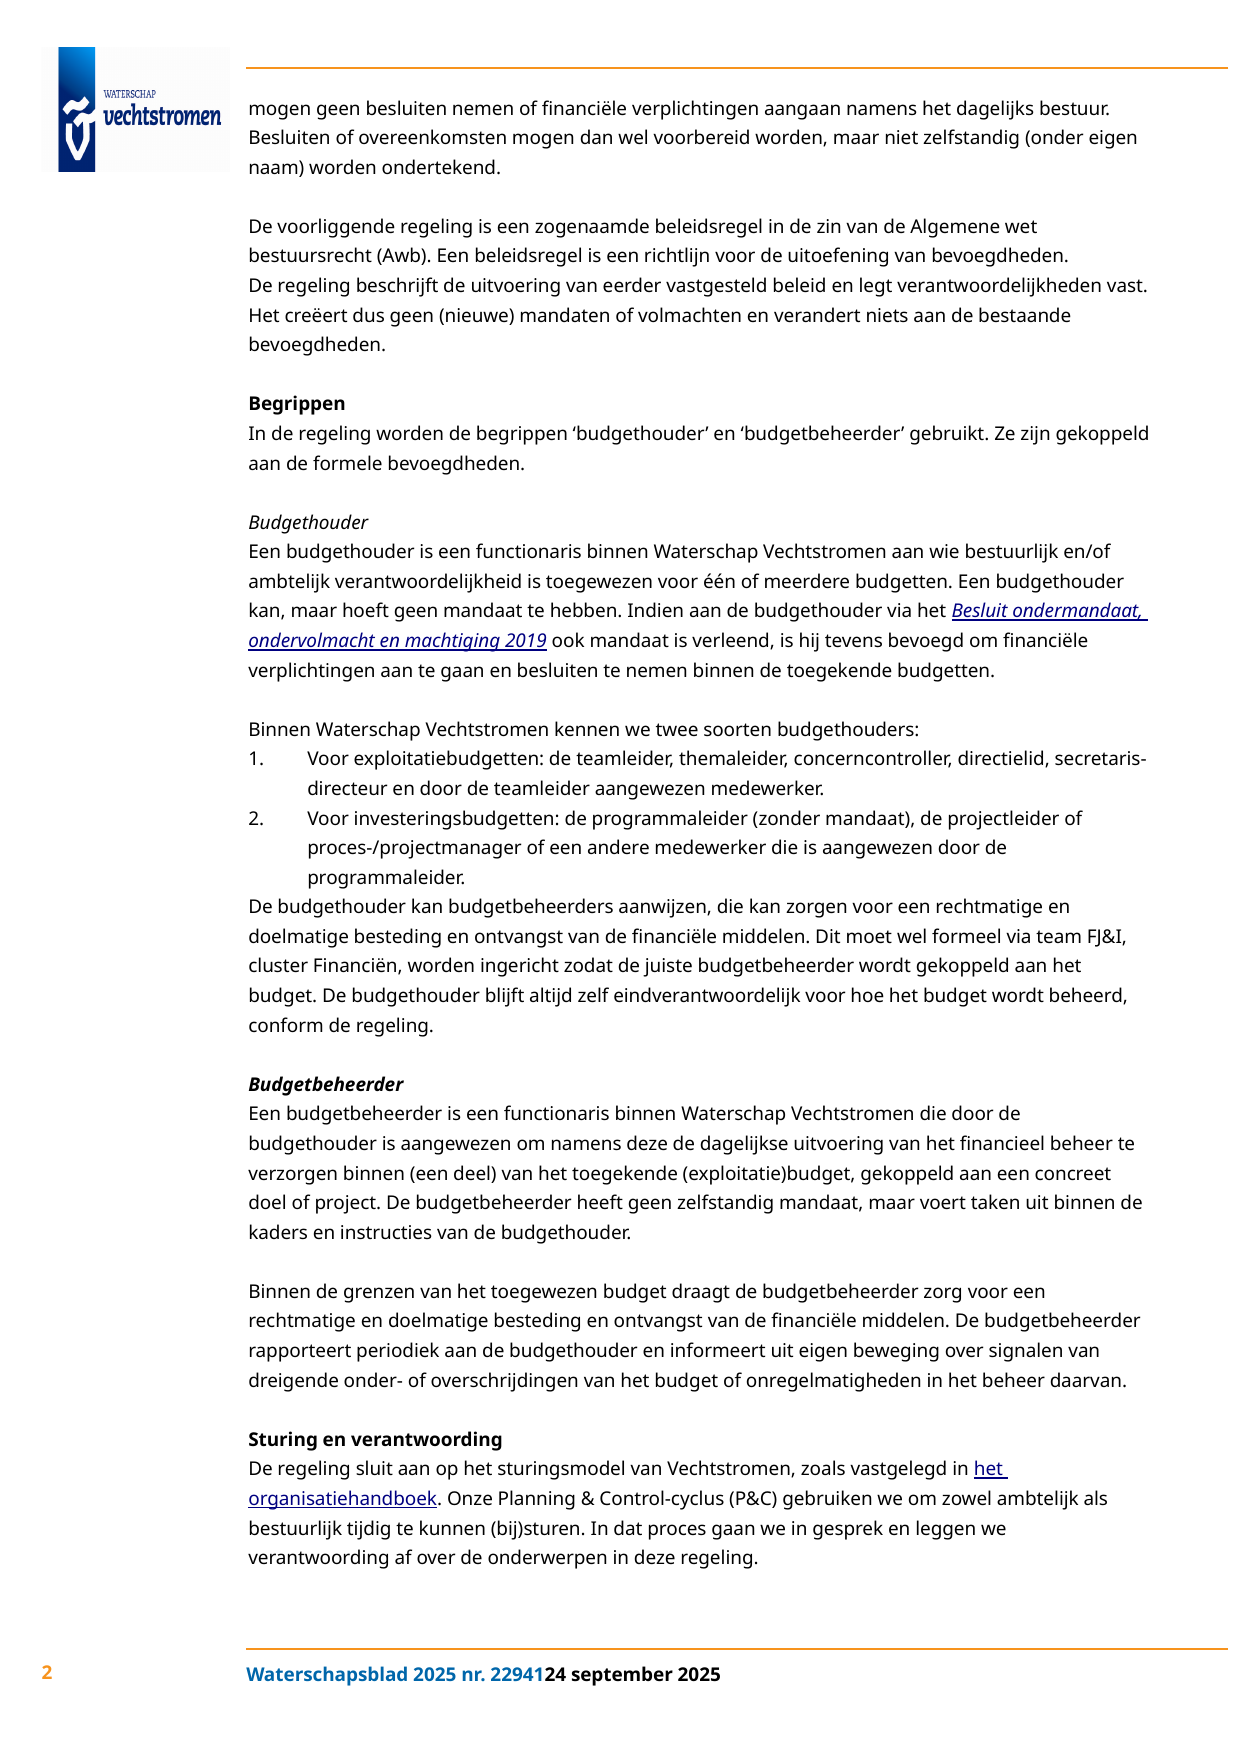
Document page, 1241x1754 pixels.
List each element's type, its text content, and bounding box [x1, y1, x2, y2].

text Een budgetbeheerder is een functionaris binnen Waterschap Vechtstromen die door de budgethouder is aangewezen om namens deze de dagelijkse uitvoering van het financieel beheer te verzorgen binnen (een deel) van het toegekende (exploitatie)budget, gekoppeld aan een concreet doel of project. De budgetbeheerder heeft geen zelfstandig mandaat, maar voert taken uit binnen de kaders en instructies van de budgethouder. [248, 1101, 1152, 1245]
text Binnen de grenzen van het toegewezen budget draagt de budgetbeheerder zorg voor een rechtmatige en doelmatige besteding en ontvangst van de financiële middelen. De budgetbeheerder rapporteert periodiek aan de budgethouder en informeert uit eigen beweging over signalen van dreigende onder- of overschrijdingen van het budget of onregelmatigheden in het beheer daarvan. [248, 1278, 1152, 1393]
text Sturing en verantwoording [248, 1426, 1152, 1452]
text De voorliggende regeling is een zogenaamde beleidsregel in de zin van de Algemene wet bestuursrecht (Awb). Een beleidsregel is een richtlijn voor de uitoefening van bevoegdheden. [248, 213, 1152, 268]
picture [41, 47, 231, 172]
text Budgetbeheerder [248, 1071, 1152, 1097]
text In de regeling worden de begrippen ‘budgethouder’ en ‘budgetbeheerder’ gebruikt. Ze zijn gekoppeld aan de formele bevoegdheden. [248, 420, 1152, 476]
text Een budgethouder is een functionaris binnen Waterschap Vechtstromen aan wie bestuurlijk en/of ambtelijk verantwoordelijkheid is toegewezen voor één of meerdere budgetten. Een budgethouder kan, maar hoeft geen mandaat te hebben. Indien aan de budgethouder via het Besluit ondermandaat, ondervolmacht en machtiging 2019 ook mandaat is verleend, is hij tevens bevoegd om financiële verplichtingen aan te gaan en besluiten te nemen binnen de toegekende budgetten. [248, 538, 1152, 683]
text Budgethouder [248, 509, 1152, 535]
list Voor exploitatiebudgetten: de teamleider, themaleider, concerncontroller, directielid, secretaris-directeur en door de teamleider aangewezen medewerker. [248, 746, 1152, 801]
text De regeling sluit aan op het sturingsmodel van Vechtstromen, zoals vastgelegd in het organisatiehandboek. Onze Planning & Control-cyclus (P&C) gebruiken we om zowel ambtelijk als bestuurlijk tijdig te kunnen (bij)sturen. In dat proces gaan we in gesprek en leggen we verantwoording af over de onderwerpen in deze regeling. [248, 1456, 1152, 1570]
text mogen geen besluiten nemen of financiële verplichtingen aangaan namens het dagelijks bestuur. Besluiten of overeenkomsten mogen dan wel voorbereid worden, maar niet zelfstandig (onder eigen naam) worden ondertekend. [248, 95, 1152, 180]
text Binnen Waterschap Vechtstromen kennen we twee soorten budgethouders: [248, 716, 1152, 742]
text De budgethouder kan budgetbeheerders aanwijzen, die kan zorgen voor een rechtmatige en doelmatige besteding en ontvangst van de financiële middelen. Dit moet wel formeel via team FJ&I, cluster Financiën, worden ingericht zodat de juiste budgetbeheerder wordt gekoppeld aan het budget. De budgethouder blijft altijd zelf eindverantwoordelijk voor hoe het budget wordt beheerd, conform de regeling. [248, 893, 1152, 1038]
text Begrippen [248, 391, 1152, 416]
text De regeling beschrijft de uitvoering van eerder vastgesteld beleid en legt verantwoordelijkheden vast. Het creëert dus geen (nieuwe) mandaten of volmachten en verandert niets aan de bestaande bevoegdheden. [248, 272, 1152, 357]
list Voor investeringsbudgetten: de programmaleider (zonder mandaat), de projectleider of proces-/projectmanager of een andere medewerker die is aangewezen door de programmaleider. [248, 805, 1152, 890]
